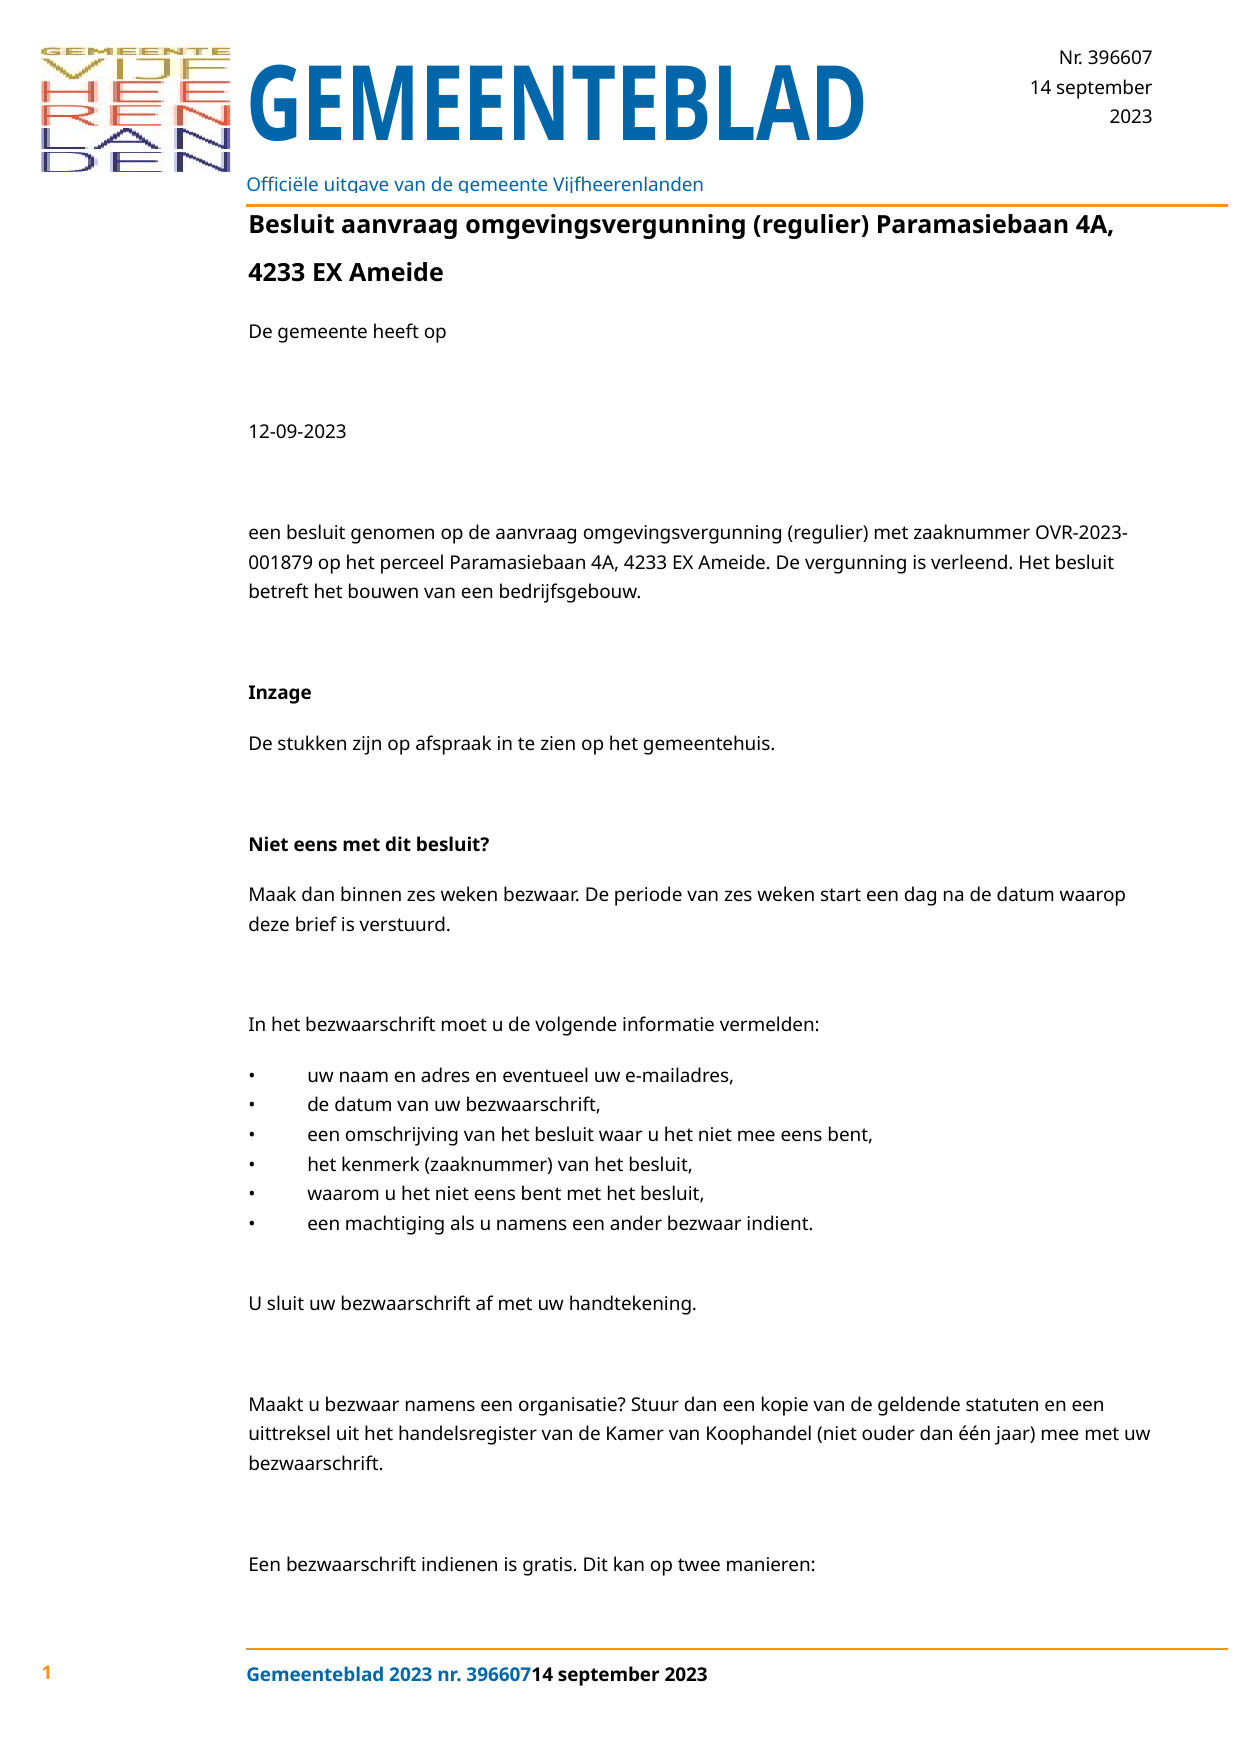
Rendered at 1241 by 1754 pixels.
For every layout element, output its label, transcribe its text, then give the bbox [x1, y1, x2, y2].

text De stukken zijn op afspraak in te zien op het gemeentehuis. [248, 730, 1152, 756]
list een omschrijving van het besluit waar u het niet mee eens bent, [248, 1121, 1152, 1147]
text Een bezwaarschrift indienen is gratis. Dit kan op twee manieren: [248, 1551, 1152, 1577]
text Maak dan binnen zes weken bezwaar. De periode van zes weken start een dag na de datum waarop deze brief is verstuurd. [248, 881, 1152, 937]
text een besluit genomen op de aanvraag omgevingsvergunning (regulier) met zaaknummer OVR-2023-001879 op het perceel Paramasiebaan 4A, 4233 EX Ameide. De vergunning is verleend. Het besluit betreft het bouwen van een bedrijfsgebouw. [248, 519, 1152, 604]
list het kenmerk (zaaknummer) van het besluit, [248, 1151, 1152, 1177]
text Maakt u bezwaar namens een organisatie? Stuur dan een kopie van de geldende statuten en een uittreksel uit het handelsregister van de Kamer van Koophandel (niet ouder dan één jaar) mee met uw bezwaarschrift. [248, 1391, 1152, 1476]
text 12-09-2023 [248, 419, 1152, 444]
list een machtiging als u namens een ander bezwaar indient. [248, 1210, 1152, 1236]
text In het bezwaarschrift moet u de volgende informatie vermelden: [248, 1012, 1152, 1037]
text Besluit aanvraag omgevingsvergunning (regulier) Paramasiebaan 4A, 4233 EX Ameide [248, 207, 1152, 288]
list waarom u het niet eens bent met het besluit, [248, 1180, 1152, 1206]
picture [41, 47, 231, 172]
list uw naam en adres en eventueel uw e-mailadres, [248, 1062, 1152, 1088]
text De gemeente heeft op [248, 318, 1152, 344]
text Inzage [248, 679, 1152, 705]
text Niet eens met dit besluit? [248, 831, 1152, 857]
text U sluit uw bezwaarschrift af met uw handtekening. [248, 1290, 1152, 1316]
list de datum van uw bezwaarschrift, [248, 1092, 1152, 1117]
